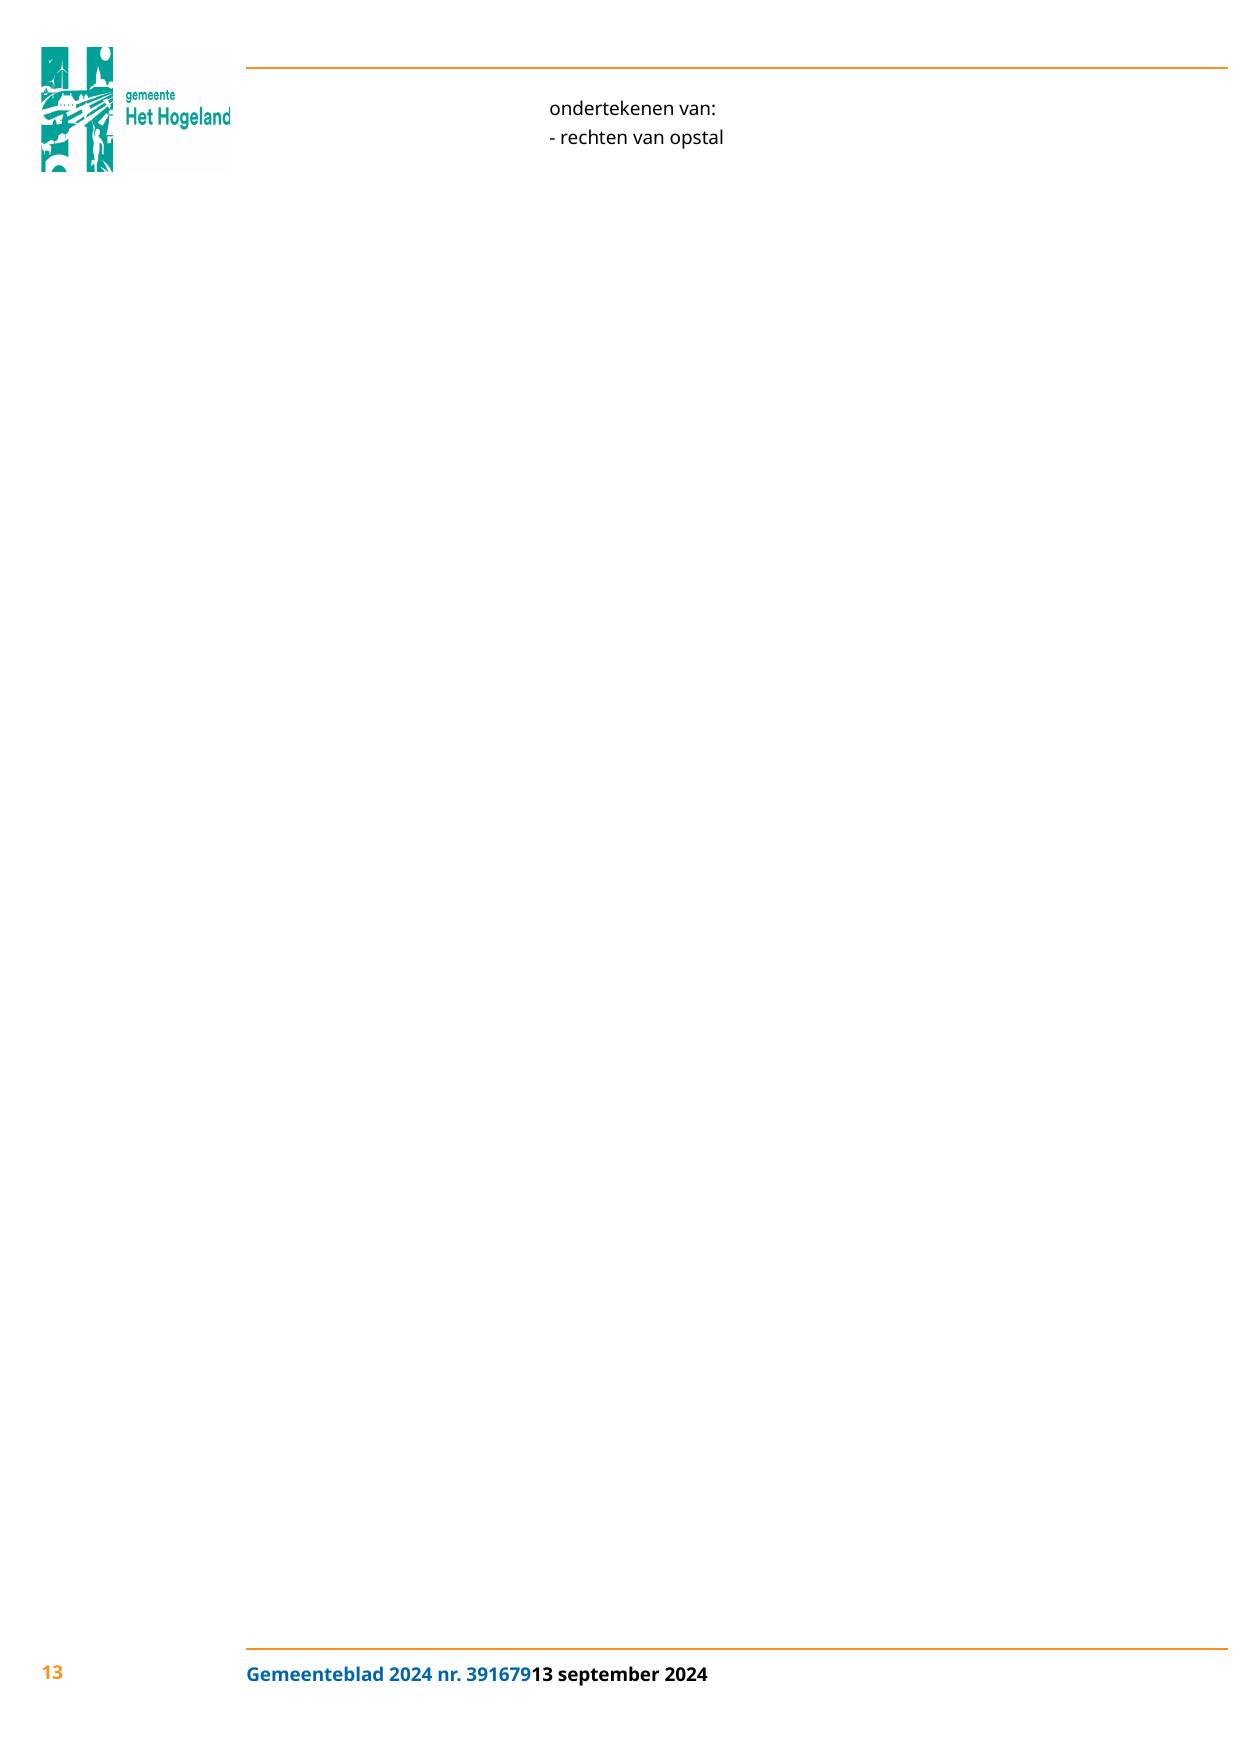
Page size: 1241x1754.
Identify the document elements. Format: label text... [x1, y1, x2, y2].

table_cell ondertekenen van: - rechten van opstal [549, 95, 850, 150]
table_cell [248, 95, 549, 150]
table_cell [850, 95, 1152, 150]
picture [41, 47, 231, 172]
